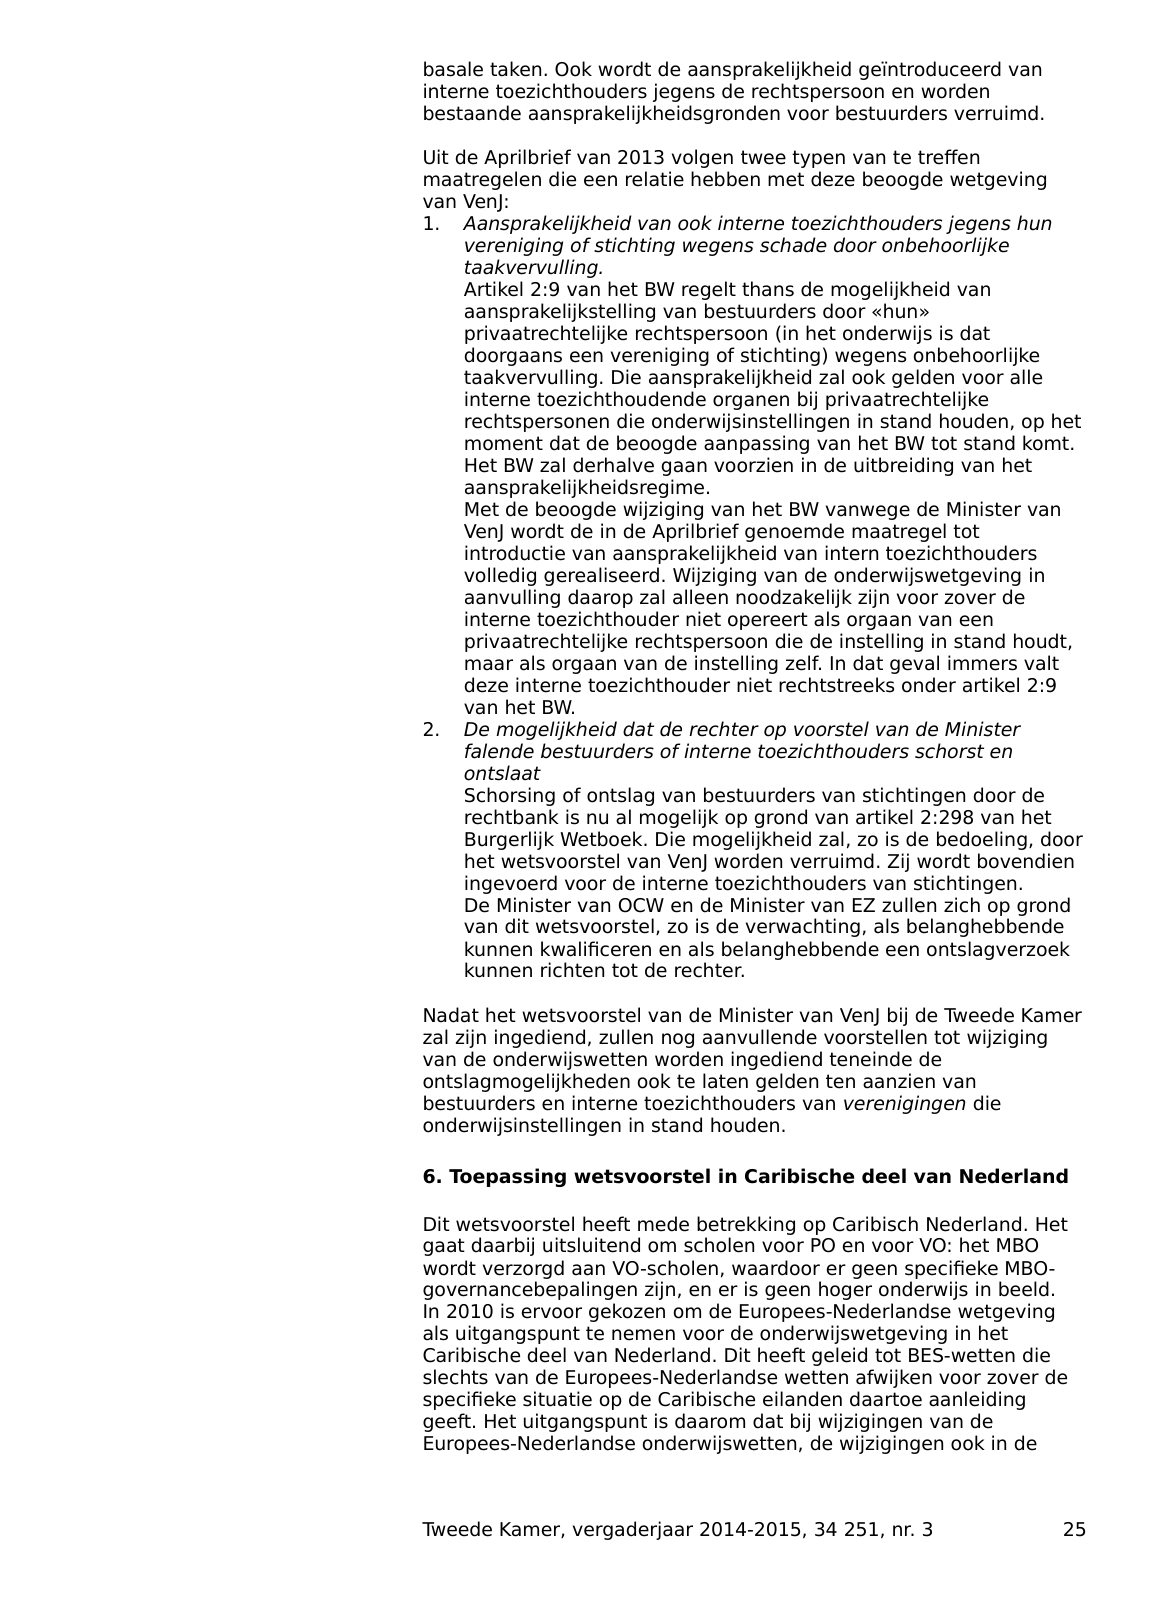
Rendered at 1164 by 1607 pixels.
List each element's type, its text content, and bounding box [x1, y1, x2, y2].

text Met de beoogde wijziging van het BW vanwege de Minister van VenJ wordt de in de Aprilbrief genoemde maatregel tot introductie van aansprakelijkheid van intern toezichthouders volledig gerealiseerd. Wijziging van de onderwijswetgeving in aanvulling daarop zal alleen noodzakelijk zijn voor zover de interne toezichthouder niet opereert als orgaan van een privaatrechtelijke rechtspersoon die de instelling in stand houdt, maar als orgaan van de instelling zelf. In dat geval immers valt deze interne toezichthouder niet rechtstreeks onder artikel 2:9 van het BW. [464, 499, 1087, 719]
text De Minister van OCW en de Minister van EZ zullen zich op grond van dit wetsvoorstel, zo is de verwachting, als belanghebbende kunnen kwalificeren en als belanghebbende een ontslagverzoek kunnen richten tot de rechter. [464, 894, 1087, 982]
text Schorsing of ontslag van bestuurders van stichtingen door de rechtbank is nu al mogelijk op grond van artikel 2:298 van het Burgerlijk Wetboek. Die mogelijkheid zal, zo is de bedoeling, door het wetsvoorstel van VenJ worden verruimd. Zij wordt bovendien ingevoerd voor de interne toezichthouders van stichtingen. [464, 784, 1087, 894]
text Artikel 2:9 van het BW regelt thans de mogelijkheid van aansprakelijkstelling van bestuurders door «hun» privaatrechtelijke rechtspersoon (in het onderwijs is dat doorgaans een vereniging of stichting) wegens onbehoorlijke taakvervulling. Die aansprakelijkheid zal ook gelden voor alle interne toezichthoudende organen bij privaatrechtelijke rechtspersonen die onderwijsinstellingen in stand houden, op het moment dat de beoogde aanpassing van het BW tot stand komt. Het BW zal derhalve gaan voorzien in de uitbreiding van het aansprakelijkheidsregime. [464, 279, 1087, 499]
text 1. Aansprakelijkheid van ook interne toezichthouders jegens hun vereniging of stichting wegens schade door onbehoorlijke taakvervulling. [422, 213, 1087, 279]
text Uit de Aprilbrief van 2013 volgen twee typen van te treffen maatregelen die een relatie hebben met deze beoogde wetgeving van VenJ: [422, 147, 1087, 213]
text Dit wetsvoorstel heeft mede betrekking op Caribisch Nederland. Het gaat daarbij uitsluitend om scholen voor PO en voor VO: het MBO wordt verzorgd aan VO-scholen, waardoor er geen specifieke MBO-governancebepalingen zijn, en er is geen hoger onderwijs in beeld. [422, 1213, 1087, 1301]
subtitle 6. Toepassing wetsvoorstel in Caribische deel van Nederland [422, 1166, 1087, 1188]
text basale taken. Ook wordt de aansprakelijkheid geïntroduceerd van interne toezichthouders jegens de rechtspersoon en worden bestaande aansprakelijkheidsgronden voor bestuurders verruimd. [422, 59, 1087, 125]
text 2. De mogelijkheid dat de rechter op voorstel van de Minister falende bestuurders of interne toezichthouders schorst en ontslaat [422, 719, 1087, 784]
text In 2010 is ervoor gekozen om de Europees-Nederlandse wetgeving als uitgangspunt te nemen voor de onderwijswetgeving in het Caribische deel van Nederland. Dit heeft geleid tot BES-wetten die slechts van de Europees-Nederlandse wetten afwijken voor zover de specifieke situatie op de Caribische eilanden daartoe aanleiding geeft. Het uitgangspunt is daarom dat bij wijzigingen van de Europees-Nederlandse onderwijswetten, de wijzigingen ook in de [422, 1301, 1087, 1455]
text Nadat het wetsvoorstel van de Minister van VenJ bij de Tweede Kamer zal zijn ingediend, zullen nog aanvullende voorstellen tot wijziging van de onderwijswetten worden ingediend teneinde de ontslagmogelijkheden ook te laten gelden ten aanzien van bestuurders en interne toezichthouders van verenigingen die onderwijsinstellingen in stand houden. [422, 1004, 1087, 1136]
